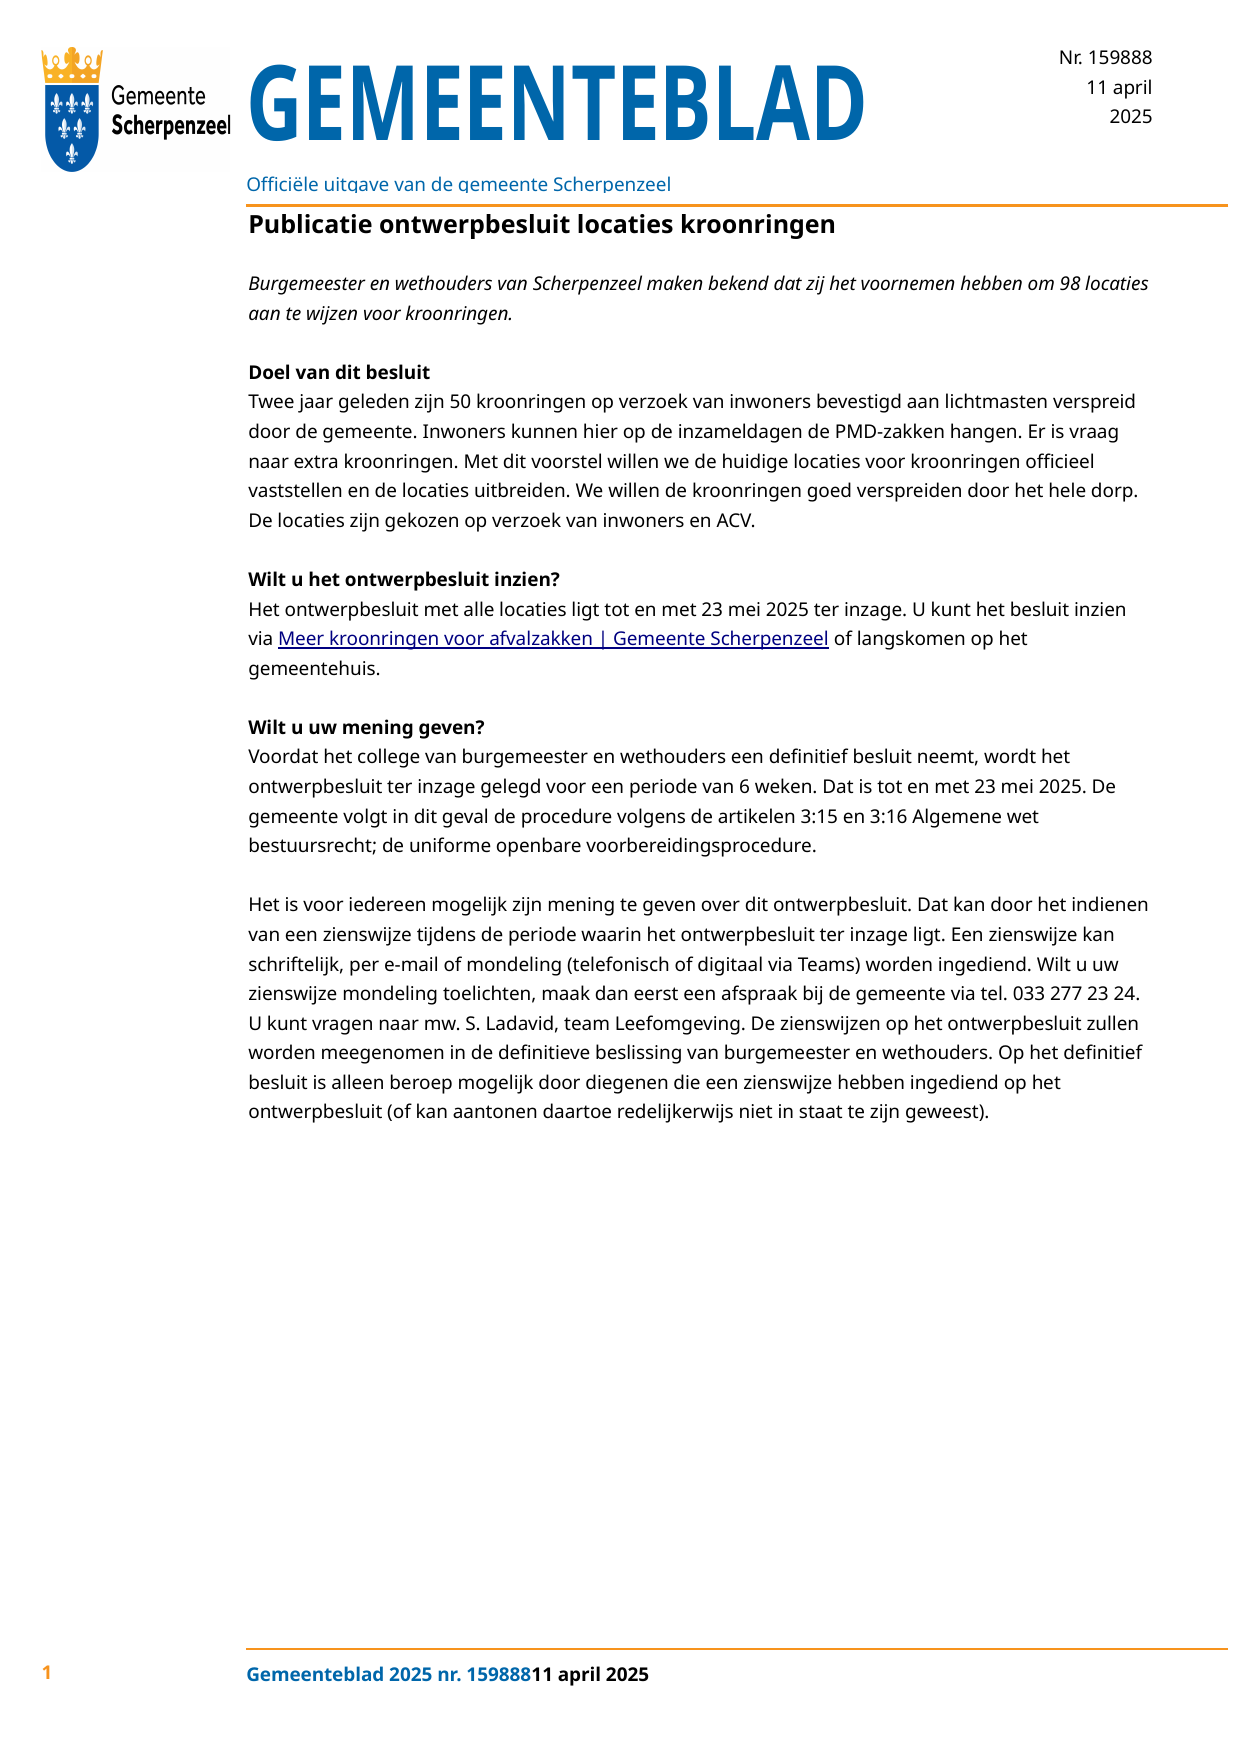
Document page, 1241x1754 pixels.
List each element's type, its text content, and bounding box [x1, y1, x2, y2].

text Voordat het college van burgemeester en wethouders een definitief besluit neemt, wordt het ontwerpbesluit ter inzage gelegd voor een periode van 6 weken. Dat is tot en met 23 mei 2025. De gemeente volgt in dit geval de procedure volgens de artikelen 3:15 en 3:16 Algemene wet bestuursrecht; de uniforme openbare voorbereidingsprocedure. [248, 744, 1152, 858]
text Het is voor iedereen mogelijk zijn mening te geven over dit ontwerpbesluit. Dat kan door het indienen van een zienswijze tijdens de periode waarin het ontwerpbesluit ter inzage ligt. Een zienswijze kan schriftelijk, per e-mail of mondeling (telefonisch of digitaal via Teams) worden ingediend. Wilt u uw zienswijze mondeling toelichten, maak dan eerst een afspraak bij de gemeente via tel. 033 277 23 24. U kunt vragen naar mw. S. Ladavid, team Leefomgeving. De zienswijzen op het ontwerpbesluit zullen worden meegenomen in de definitieve beslissing van burgemeester en wethouders. Op het definitief besluit is alleen beroep mogelijk door diegenen die een zienswijze hebben ingediend op het ontwerpbesluit (of kan aantonen daartoe redelijkerwijs niet in staat te zijn geweest). [248, 892, 1152, 1124]
text Twee jaar geleden zijn 50 kroonringen op verzoek van inwoners bevestigd aan lichtmasten verspreid door de gemeente. Inwoners kunnen hier op de inzameldagen de PMD-zakken hangen. Er is vraag naar extra kroonringen. Met dit voorstel willen we de huidige locaties voor kroonringen officieel vaststellen en de locaties uitbreiden. We willen de kroonringen goed verspreiden door het hele dorp. De locaties zijn gekozen op verzoek van inwoners en ACV. [248, 389, 1152, 533]
text Doel van dit besluit [248, 359, 1152, 385]
text Burgemeester en wethouders van Scherpenzeel maken bekend dat zij het voornemen hebben om 98 locaties aan te wijzen voor kroonringen. [248, 270, 1152, 326]
text Het ontwerpbesluit met alle locaties ligt tot en met 23 mei 2025 ter inzage. U kunt het besluit inzien via Meer kroonringen voor afvalzakken | Gemeente Scherpenzeel of langskomen op het gemeentehuis. [248, 596, 1152, 681]
text Wilt u uw mening geven? [248, 714, 1152, 740]
text Wilt u het ontwerpbesluit inzien? [248, 566, 1152, 592]
picture [41, 47, 231, 172]
text Publicatie ontwerpbesluit locaties kroonringen [248, 207, 1152, 241]
